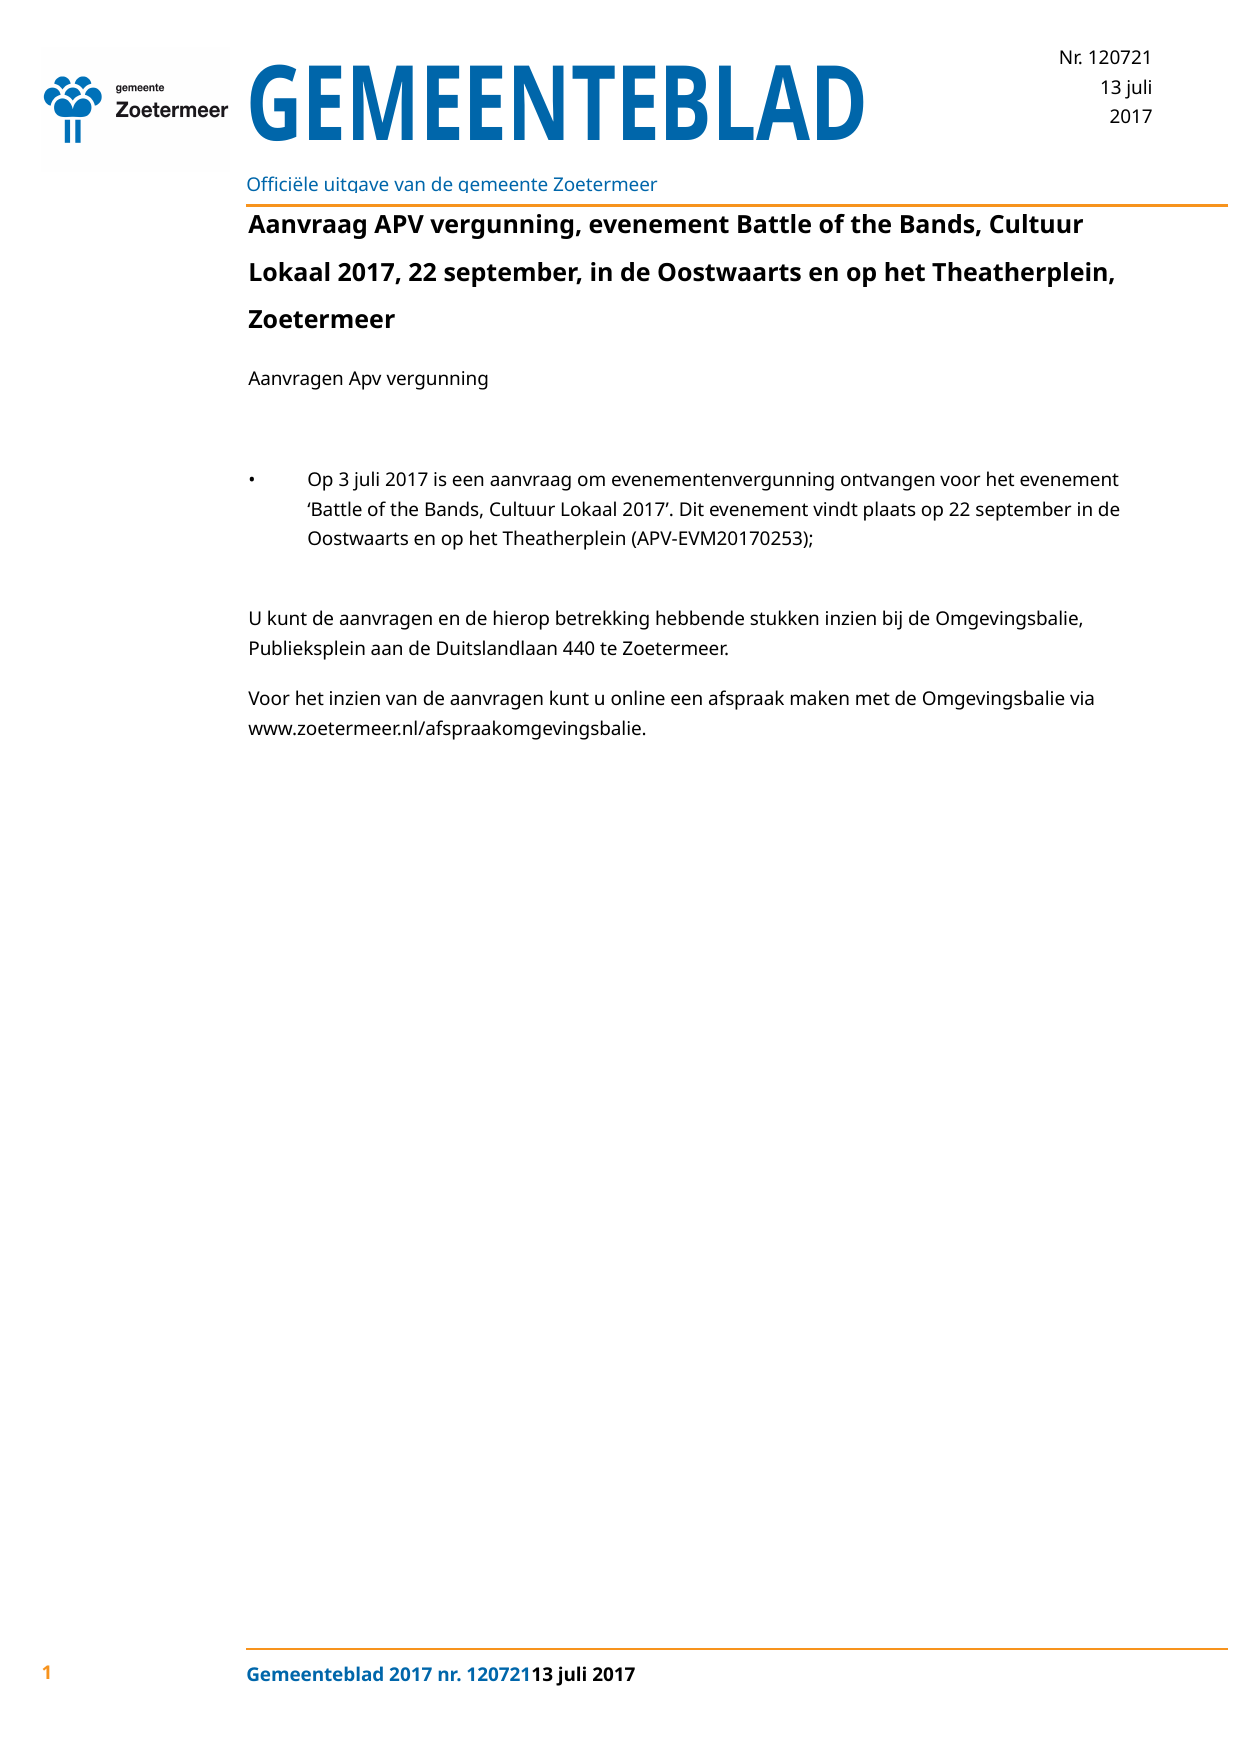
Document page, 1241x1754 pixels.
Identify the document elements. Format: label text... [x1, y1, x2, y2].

text U kunt de aanvragen en de hierop betrekking hebbende stukken inzien bij de Omgevingsbalie, Publieksplein aan de Duitslandlaan 440 te Zoetermeer. [248, 606, 1152, 661]
list Op 3 juli 2017 is een aanvraag om evenementenvergunning ontvangen voor het evenement ‘Battle of the Bands, Cultuur Lokaal 2017’. Dit evenement vindt plaats op 22 september in de Oostwaarts en op het Theatherplein (APV-EVM20170253); [248, 466, 1152, 551]
text Voor het inzien van de aanvragen kunt u online een afspraak maken met de Omgevingsbalie via www.zoetermeer.nl/afspraakomgevingsbalie. [248, 686, 1152, 741]
text Aanvragen Apv vergunning [248, 366, 1152, 391]
picture [41, 47, 231, 172]
text Aanvraag APV vergunning, evenement Battle of the Bands, Cultuur Lokaal 2017, 22 september, in de Oostwaarts en op het Theatherplein, Zoetermeer [248, 207, 1152, 336]
